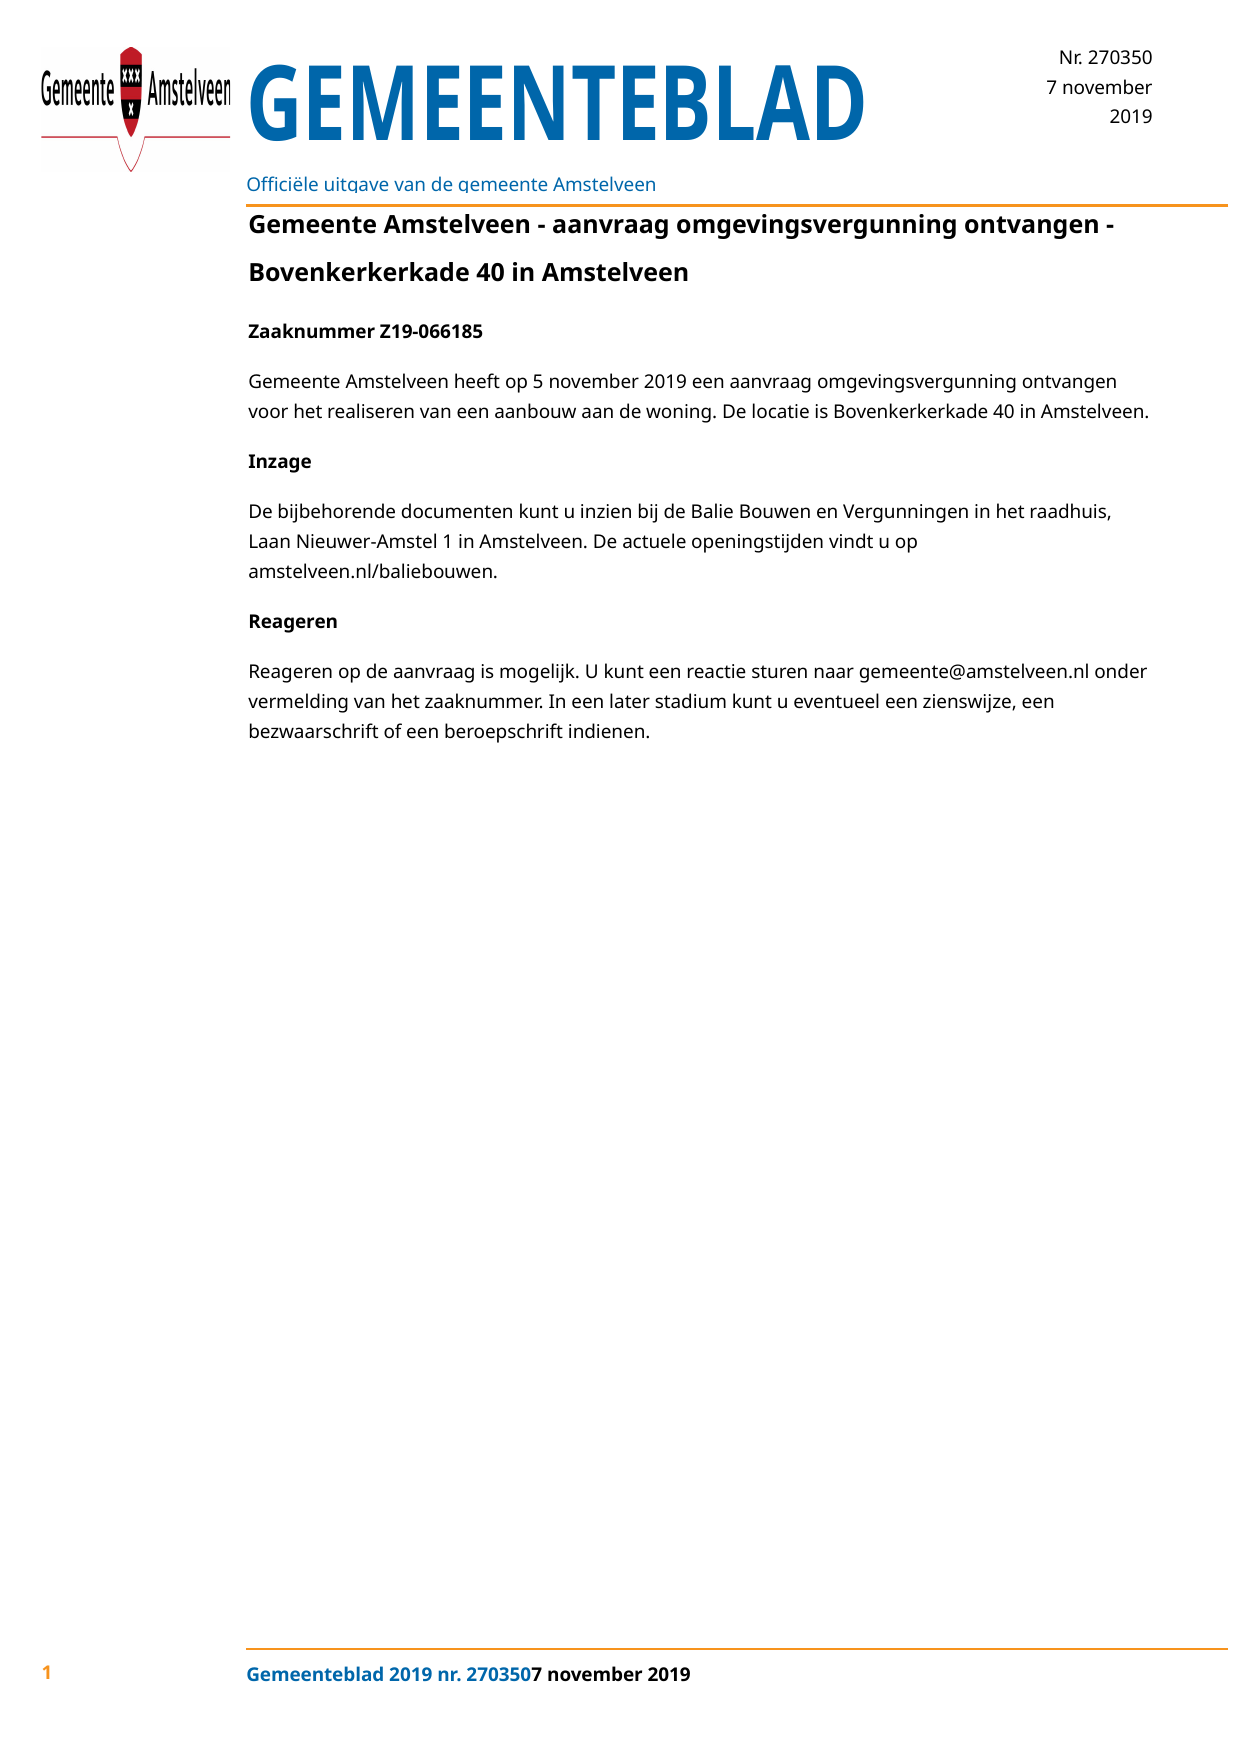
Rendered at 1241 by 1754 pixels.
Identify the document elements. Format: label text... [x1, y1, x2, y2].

text Zaaknummer Z19-066185 [248, 318, 1152, 344]
text Gemeente Amstelveen - aanvraag omgevingsvergunning ontvangen - Bovenkerkerkade 40 in Amstelveen [248, 207, 1152, 288]
text De bijbehorende documenten kunt u inzien bij de Balie Bouwen en Vergunningen in het raadhuis, Laan Nieuwer-Amstel 1 in Amstelveen. De actuele openingstijden vindt u op amstelveen.nl/baliebouwen. [248, 499, 1152, 584]
text Reageren op de aanvraag is mogelijk. U kunt een reactie sturen naar gemeente@amstelveen.nl onder vermelding van het zaaknummer. In een later stadium kunt u eventueel een zienswijze, een bezwaarschrift of een beroepschrift indienen. [248, 659, 1152, 744]
text Inzage [248, 448, 1152, 474]
text Gemeente Amstelveen heeft op 5 november 2019 een aanvraag omgevingsvergunning ontvangen voor het realiseren van een aanbouw aan de woning. De locatie is Bovenkerkerkade 40 in Amstelveen. [248, 368, 1152, 424]
picture [41, 47, 231, 172]
text Reageren [248, 608, 1152, 634]
